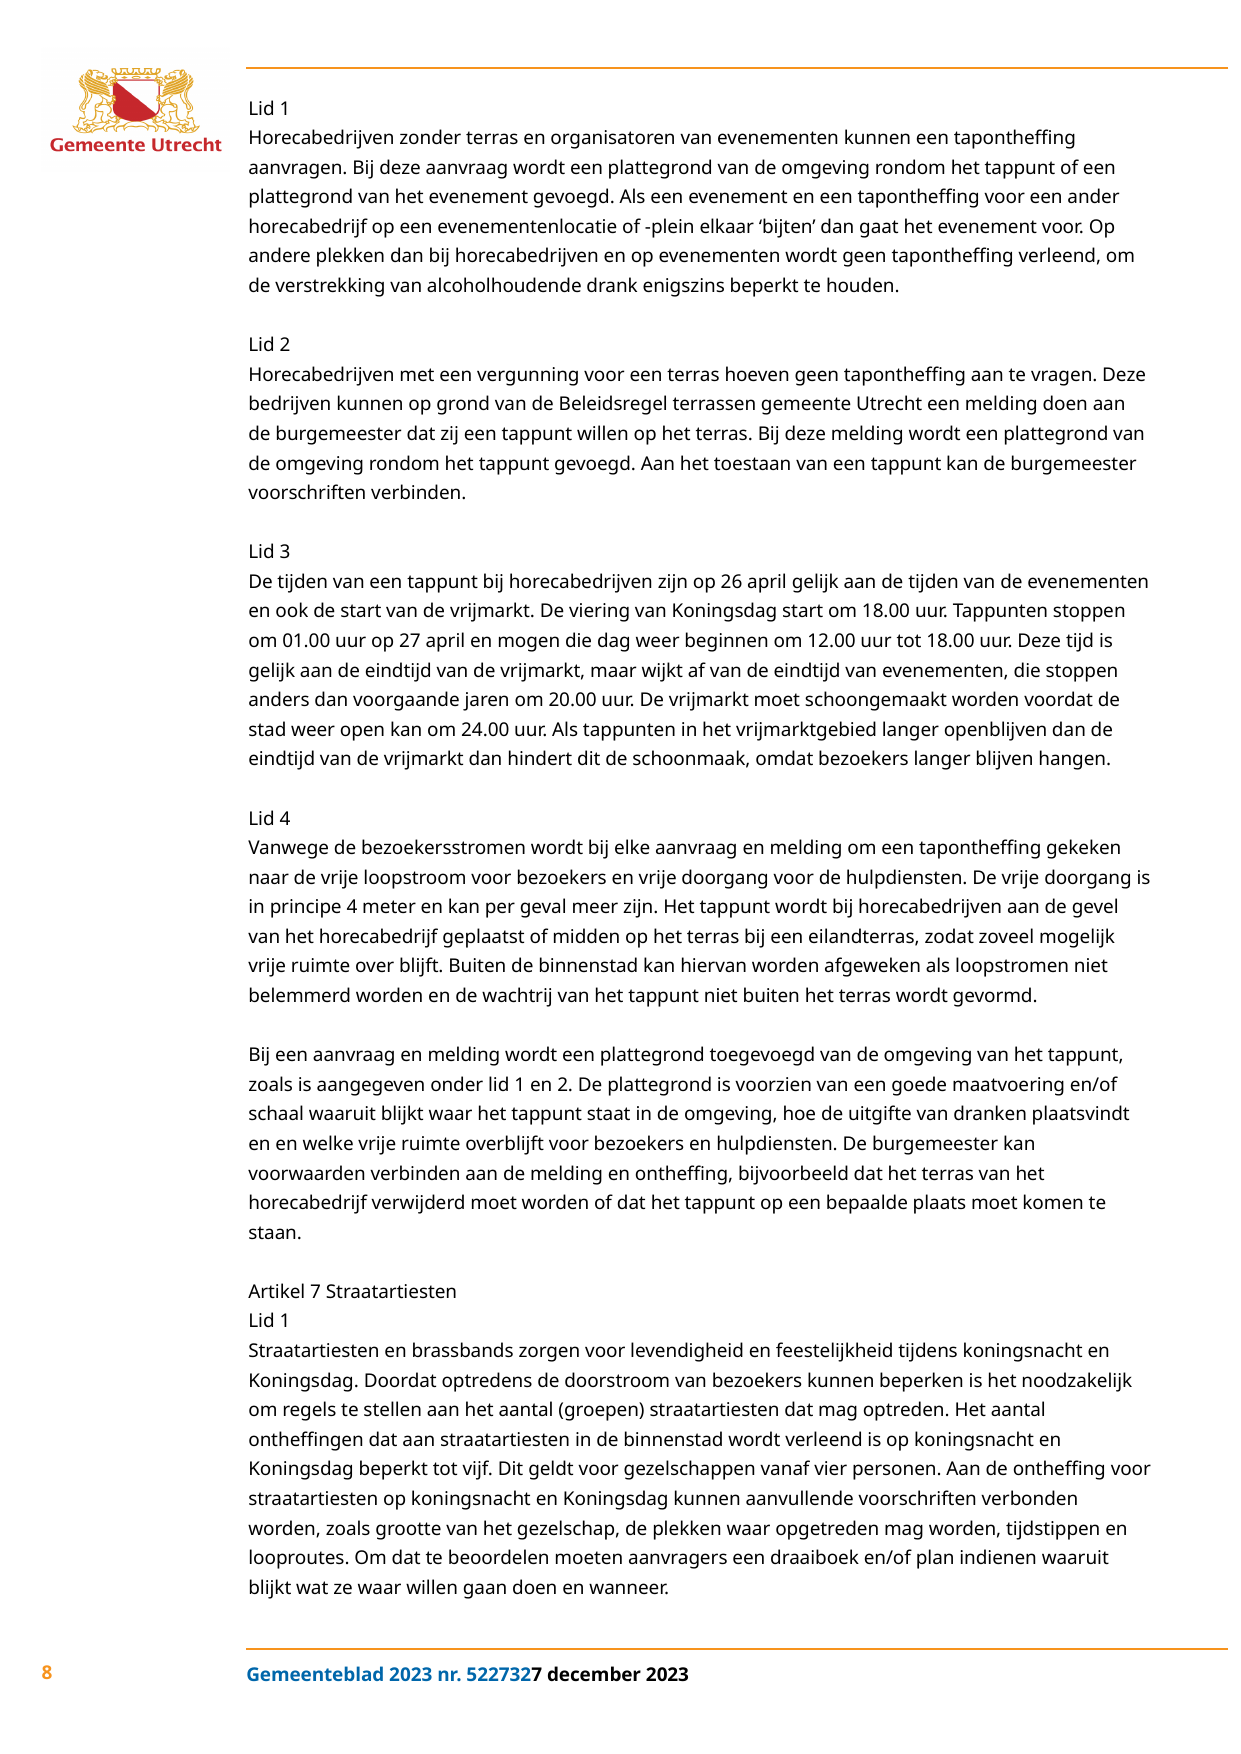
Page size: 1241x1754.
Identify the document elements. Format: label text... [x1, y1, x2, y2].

text Lid 4 [248, 805, 1152, 831]
text Straatartiesten en brassbands zorgen voor levendigheid en feestelijkheid tijdens koningsnacht en Koningsdag. Doordat optredens de doorstroom van bezoekers kunnen beperken is het noodzakelijk om regels te stellen aan het aantal (groepen) straatartiesten dat mag optreden. Het aantal ontheffingen dat aan straatartiesten in de binnenstad wordt verleend is op koningsnacht en Koningsdag beperkt tot vijf. Dit geldt voor gezelschappen vanaf vier personen. Aan de ontheffing voor straatartiesten op koningsnacht en Koningsdag kunnen aanvullende voorschriften verbonden worden, zoals grootte van het gezelschap, de plekken waar opgetreden mag worden, tijdstippen en looproutes. Om dat te beoordelen moeten aanvragers een draaiboek en/of plan indienen waaruit blijkt wat ze waar willen gaan doen en wanneer. [248, 1337, 1152, 1600]
picture [41, 47, 231, 172]
text De tijden van een tappunt bij horecabedrijven zijn op 26 april gelijk aan de tijden van de evenementen en ook de start van de vrijmarkt. De viering van Koningsdag start om 18.00 uur. Tappunten stoppen om 01.00 uur op 27 april en mogen die dag weer beginnen om 12.00 uur tot 18.00 uur. Deze tijd is gelijk aan de eindtijd van de vrijmarkt, maar wijkt af van de eindtijd van evenementen, die stoppen anders dan voorgaande jaren om 20.00 uur. De vrijmarkt moet schoongemaakt worden voordat de stad weer open kan om 24.00 uur. Als tappunten in het vrijmarktgebied langer openblijven dan de eindtijd van de vrijmarkt dan hindert dit de schoonmaak, omdat bezoekers langer blijven hangen. [248, 568, 1152, 771]
text Lid 3 [248, 538, 1152, 564]
text Horecabedrijven zonder terras en organisatoren van evenementen kunnen een tapontheffing aanvragen. Bij deze aanvraag wordt een plattegrond van de omgeving rondom het tappunt of een plattegrond van het evenement gevoegd. Als een evenement en een tapontheffing voor een ander horecabedrijf op een evenementenlocatie of -plein elkaar ‘bijten’ dan gaat het evenement voor. Op andere plekken dan bij horecabedrijven en op evenementen wordt geen tapontheffing verleend, om de verstrekking van alcoholhoudende drank enigszins beperkt te houden. [248, 124, 1152, 298]
text Lid 1 [248, 95, 1152, 121]
text Lid 1 [248, 1308, 1152, 1333]
text Artikel 7 Straatartiesten [248, 1278, 1152, 1304]
text Horecabedrijven met een vergunning voor een terras hoeven geen tapontheffing aan te vragen. Deze bedrijven kunnen op grond van de Beleidsregel terrassen gemeente Utrecht een melding doen aan de burgemeester dat zij een tappunt willen op het terras. Bij deze melding wordt een plattegrond van de omgeving rondom het tappunt gevoegd. Aan het toestaan van een tappunt kan de burgemeester voorschriften verbinden. [248, 361, 1152, 505]
text Vanwege de bezoekersstromen wordt bij elke aanvraag en melding om een tapontheffing gekeken naar de vrije loopstroom voor bezoekers en vrije doorgang voor de hulpdiensten. De vrije doorgang is in principe 4 meter en kan per geval meer zijn. Het tappunt wordt bij horecabedrijven aan de gevel van het horecabedrijf geplaatst of midden op het terras bij een eilandterras, zodat zoveel mogelijk vrije ruimte over blijft. Buiten de binnenstad kan hiervan worden afgeweken als loopstromen niet belemmerd worden en de wachtrij van het tappunt niet buiten het terras wordt gevormd. [248, 834, 1152, 1008]
text Bij een aanvraag en melding wordt een plattegrond toegevoegd van de omgeving van het tappunt, zoals is aangegeven onder lid 1 en 2. De plattegrond is voorzien van een goede maatvoering en/of schaal waaruit blijkt waar het tappunt staat in de omgeving, hoe de uitgifte van dranken plaatsvindt en en welke vrije ruimte overblijft voor bezoekers en hulpdiensten. De burgemeester kan voorwaarden verbinden aan de melding en ontheffing, bijvoorbeeld dat het terras van het horecabedrijf verwijderd moet worden of dat het tappunt op een bepaalde plaats moet komen te staan. [248, 1041, 1152, 1245]
text Lid 2 [248, 331, 1152, 357]
